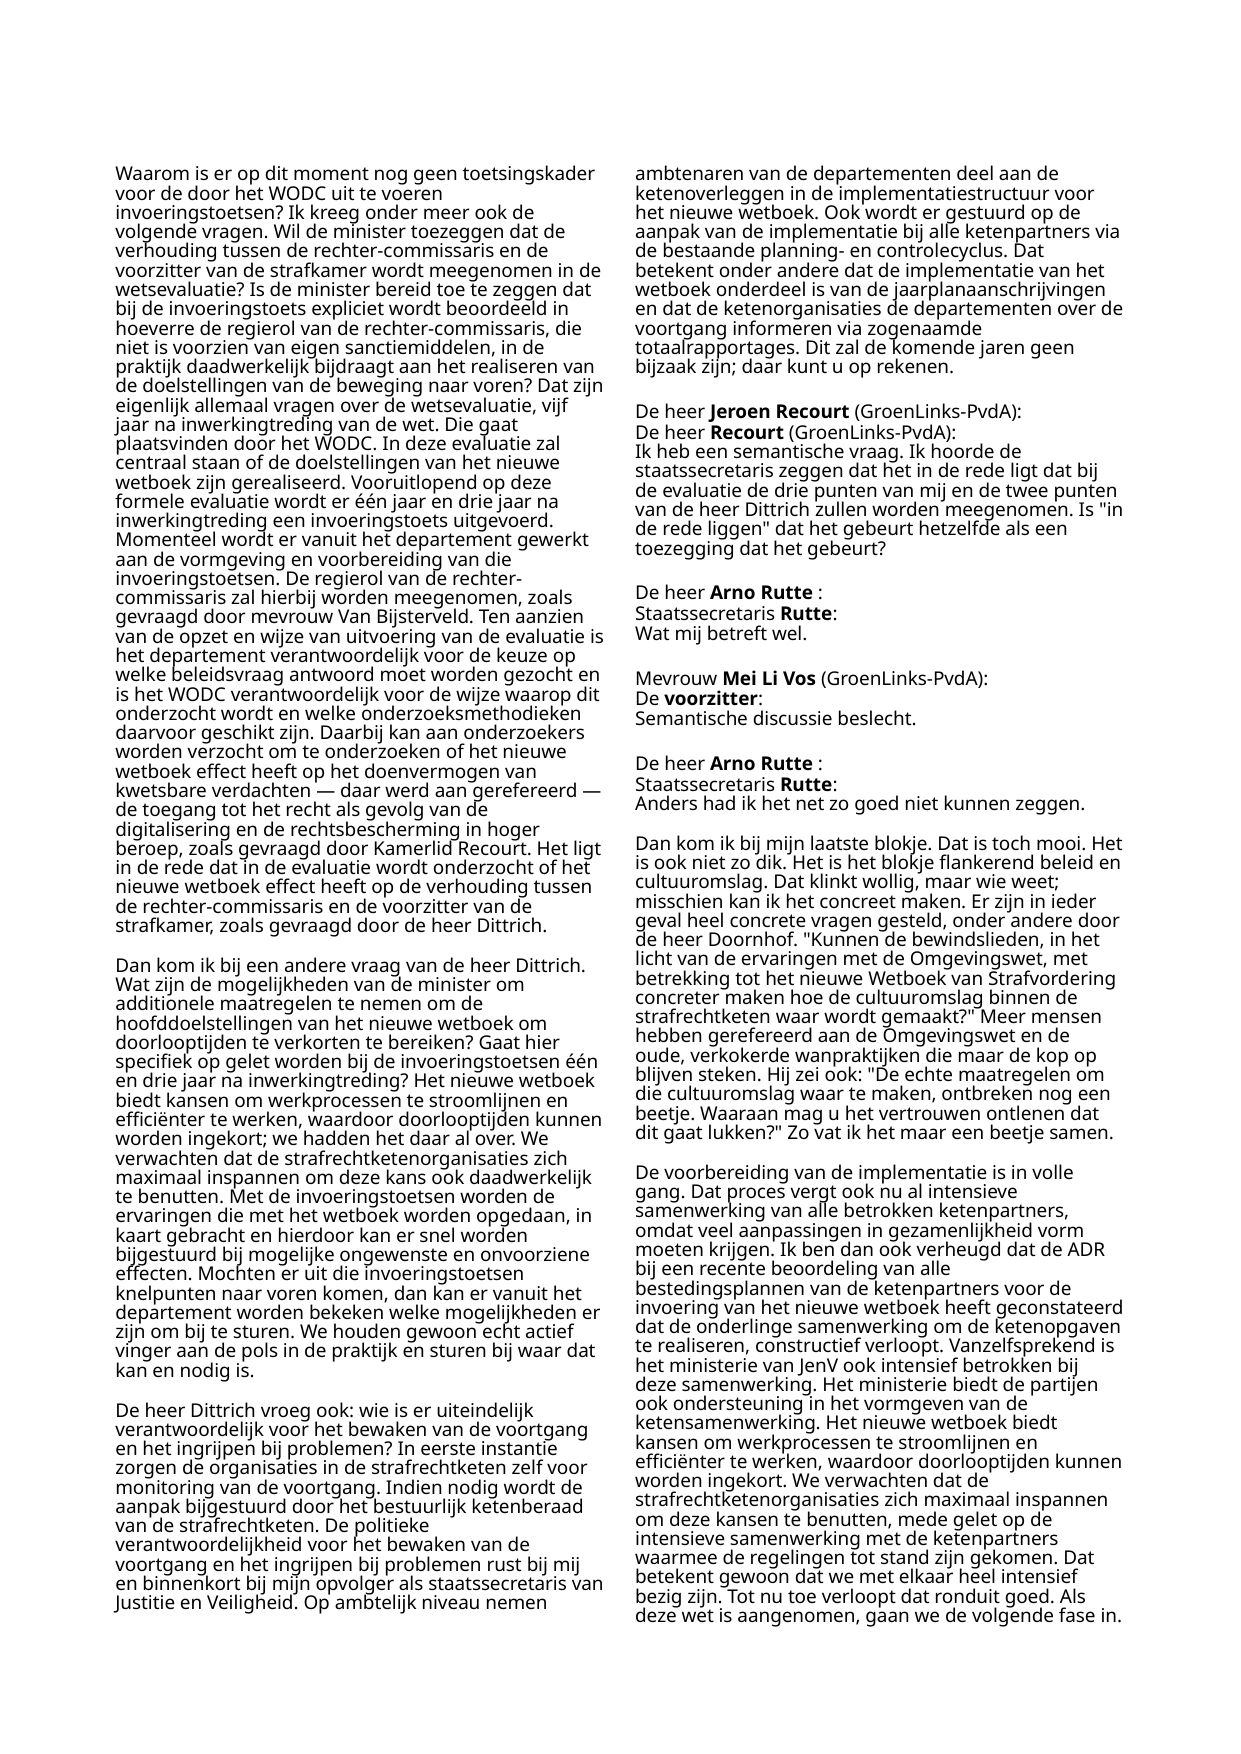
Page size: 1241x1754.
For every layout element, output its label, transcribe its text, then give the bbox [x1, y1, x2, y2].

text Dan kom ik bij mijn laatste blokje. Dat is toch mooi. Het is ook niet zo dik. Het is het blokje flankerend beleid en cultuuromslag. Dat klinkt wollig, maar wie weet; misschien kan ik het concreet maken. Er zijn in ieder geval heel concrete vragen gesteld, onder andere door de heer Doornhof. "Kunnen de bewindslieden, in het licht van de ervaringen met de Omgevingswet, met betrekking tot het nieuwe Wetboek van Strafvordering concreter maken hoe de cultuuromslag binnen de strafrechtketen waar wordt gemaakt?" Meer mensen hebben gerefereerd aan de Omgevingswet en de oude, verkokerde wanpraktijken die maar de kop op blijven steken. Hij zei ook: "De echte maatregelen om die cultuuromslag waar te maken, ontbreken nog een beetje. Waaraan mag u het vertrouwen ontlenen dat dit gaat lukken?" Zo vat ik het maar een beetje samen. [635, 835, 1125, 1143]
text Ik heb een semantische vraag. Ik hoorde de staatssecretaris zeggen dat het in de rede ligt dat bij de evaluatie de drie punten van mij en de twee punten van de heer Dittrich zullen worden meegenomen. Is "in de rede liggen" dat het gebeurt hetzelfde als een toezegging dat het gebeurt? [635, 443, 1125, 559]
text Dan kom ik bij een andere vraag van de heer Dittrich. Wat zijn de mogelijkheden van de minister om additionele maatregelen te nemen om de hoofddoelstellingen van het nieuwe wetboek om doorlooptijden te verkorten te bereiken? Gaat hier specifiek op gelet worden bij de invoeringstoetsen één en drie jaar na inwerkingtreding? Het nieuwe wetboek biedt kansen om werkprocessen te stroomlijnen en efficiënter te werken, waardoor doorlooptijden kunnen worden ingekort; we hadden het daar al over. We verwachten dat de strafrechtketenorganisaties zich maximaal inspannen om deze kans ook daadwerkelijk te benutten. Met de invoeringstoetsen worden de ervaringen die met het wetboek worden opgedaan, in kaart gebracht en hierdoor kan er snel worden bijgestuurd bij mogelijke ongewenste en onvoorziene effecten. Mochten er uit die invoeringstoetsen knelpunten naar voren komen, dan kan er vanuit het departement worden bekeken welke mogelijkheden er zijn om bij te sturen. We houden gewoon echt actief vinger aan de pols in de praktijk en sturen bij waar dat kan en nodig is. [115, 957, 605, 1381]
text Waarom is er op dit moment nog geen toetsingskader voor de door het WODC uit te voeren invoeringstoetsen? Ik kreeg onder meer ook de volgende vragen. Wil de minister toezeggen dat de verhouding tussen de rechter-commissaris en de voorzitter van de strafkamer wordt meegenomen in de wetsevaluatie? Is de minister bereid toe te zeggen dat bij de invoeringstoets expliciet wordt beoordeeld in hoeverre de regierol van de rechter-commissaris, die niet is voorzien van eigen sanctiemiddelen, in de praktijk daadwerkelijk bijdraagt aan het realiseren van de doelstellingen van de beweging naar voren? Dat zijn eigenlijk allemaal vragen over de wetsevaluatie, vijf jaar na inwerkingtreding van de wet. Die gaat plaatsvinden door het WODC. In deze evaluatie zal centraal staan of de doelstellingen van het nieuwe wetboek zijn gerealiseerd. Vooruitlopend op deze formele evaluatie wordt er één jaar en drie jaar na inwerkingtreding een invoeringstoets uitgevoerd. Momenteel wordt er vanuit het departement gewerkt aan de vormgeving en voorbereiding van die invoeringstoetsen. De regierol van de rechter-commissaris zal hierbij worden meegenomen, zoals gevraagd door mevrouw Van Bijsterveld. Ten aanzien van de opzet en wijze van uitvoering van de evaluatie is het departement verantwoordelijk voor de keuze op welke beleidsvraag antwoord moet worden gezocht en is het WODC verantwoordelijk voor de wijze waarop dit onderzocht wordt en welke onderzoeksmethodieken daarvoor geschikt zijn. Daarbij kan aan onderzoekers worden verzocht om te onderzoeken of het nieuwe wetboek effect heeft op het doenvermogen van kwetsbare verdachten — daar werd aan gerefereerd — de toegang tot het recht als gevolg van de digitalisering en de rechtsbescherming in hoger beroep, zoals gevraagd door Kamerlid Recourt. Het ligt in de rede dat in de evaluatie wordt onderzocht of het nieuwe wetboek effect heeft op de verhouding tussen de rechter-commissaris en de voorzitter van de strafkamer, zoals gevraagd door de heer Dittrich. [115, 165, 605, 936]
text Anders had ik het net zo goed niet kunnen zeggen. [635, 795, 1125, 814]
text ambtenaren van de departementen deel aan de ketenoverleggen in de implementatiestructuur voor het nieuwe wetboek. Ook wordt er gestuurd op de aanpak van de implementatie bij alle ketenpartners via de bestaande planning- en controlecyclus. Dat betekent onder andere dat de implementatie van het wetboek onderdeel is van de jaarplanaanschrijvingen en dat de ketenorganisaties de departementen over de voortgang informeren via zogenaamde totaalrapportages. Dit zal de komende jaren geen bijzaak zijn; daar kunt u op rekenen. [635, 165, 1125, 377]
text De heer Arno Rutte : [635, 750, 1125, 776]
text De voorbereiding van de implementatie is in volle gang. Dat proces vergt ook nu al intensieve samenwerking van alle betrokken ketenpartners, omdat veel aanpassingen in gezamenlijkheid vorm moeten krijgen. Ik ben dan ook verheugd dat de ADR bij een recente beoordeling van alle bestedingsplannen van de ketenpartners voor de invoering van het nieuwe wetboek heeft geconstateerd dat de onderlinge samenwerking om de ketenopgaven te realiseren, constructief verloopt. Vanzelfsprekend is het ministerie van JenV ook intensief betrokken bij deze samenwerking. Het ministerie biedt de partijen ook ondersteuning in het vormgeven van de ketensamenwerking. Het nieuwe wetboek biedt kansen om werkprocessen te stroomlijnen en efficiënter te werken, waardoor doorlooptijden kunnen worden ingekort. We verwachten dat de strafrechtketenorganisaties zich maximaal inspannen om deze kansen te benutten, mede gelet op de intensieve samenwerking met de ketenpartners waarmee de regelingen tot stand zijn gekomen. Dat betekent gewoon dat we met elkaar heel intensief bezig zijn. Tot nu toe verloopt dat ronduit goed. Als deze wet is aangenomen, gaan we de volgende fase in. [635, 1164, 1125, 1626]
text Wat mij betreft wel. [635, 624, 1125, 644]
text De heer Dittrich vroeg ook: wie is er uiteindelijk verantwoordelijk voor het bewaken van de voortgang en het ingrijpen bij problemen? In eerste instantie zorgen de organisaties in de strafrechtketen zelf voor monitoring van de voortgang. Indien nodig wordt de aanpak bijgestuurd door het bestuurlijk ketenberaad van de strafrechtketen. De politieke verantwoordelijkheid voor het bewaken van de voortgang en het ingrijpen bij problemen rust bij mij en binnenkort bij mijn opvolger als staatssecretaris van Justitie en Veiligheid. Op ambtelijk niveau nemen [115, 1402, 605, 1613]
text Mevrouw Mei Li Vos (GroenLinks-PvdA): [635, 665, 1125, 690]
text De heer Recourt (GroenLinks-PvdA): [635, 424, 1125, 443]
text De heer Jeroen Recourt (GroenLinks-PvdA): [635, 398, 1125, 424]
text Staatssecretaris Rutte: [635, 605, 1125, 624]
text De voorzitter: [635, 690, 1125, 710]
text De heer Arno Rutte : [635, 579, 1125, 605]
text Staatssecretaris Rutte: [635, 776, 1125, 795]
text Semantische discussie beslecht. [635, 710, 1125, 729]
